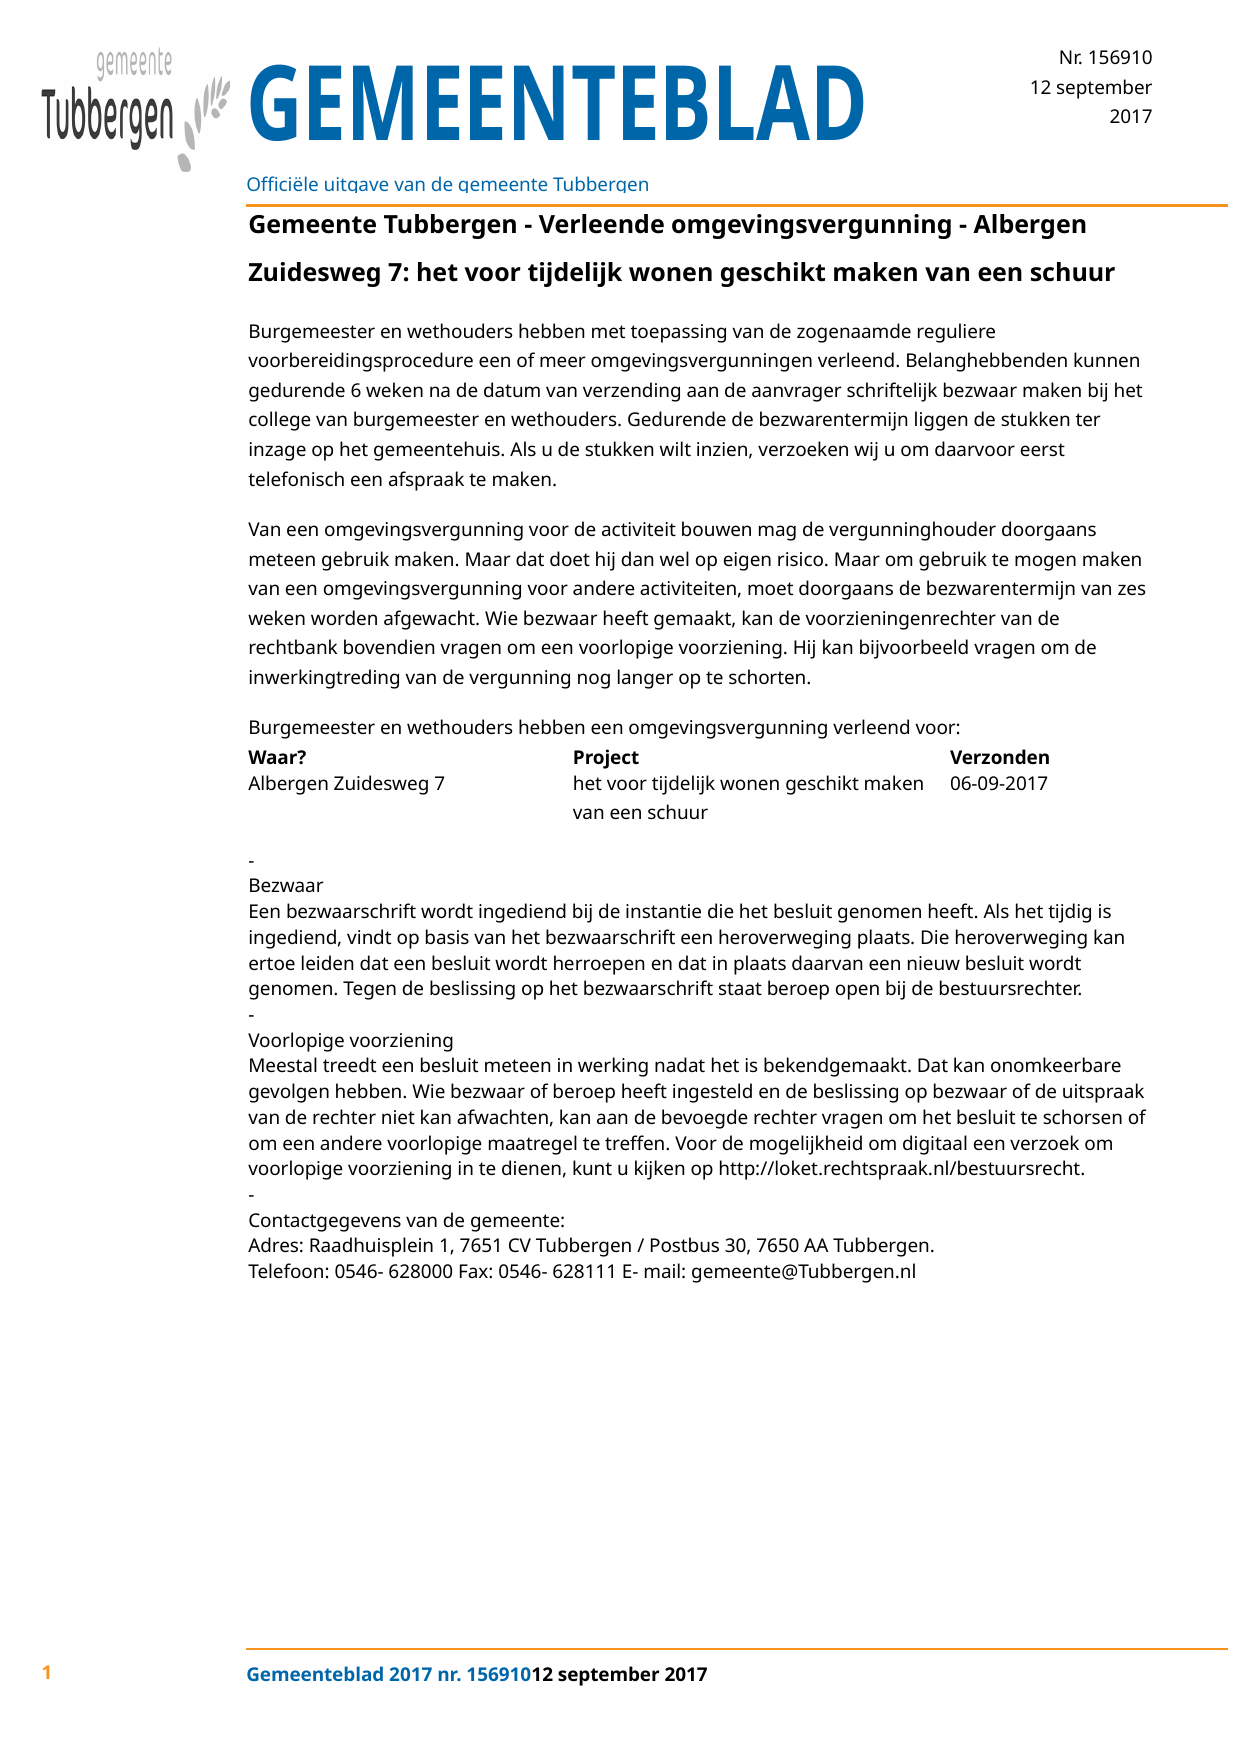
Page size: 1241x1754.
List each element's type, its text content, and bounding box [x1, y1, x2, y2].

table_cell het voor tijdelijk wonen geschikt maken van een schuur [573, 770, 950, 825]
table_cell 06-09-2017 [950, 770, 1152, 825]
table_header Waar? [248, 744, 573, 770]
text Voorlopige voorziening [248, 1027, 1152, 1053]
text Bezwaar [248, 872, 1152, 898]
picture [41, 47, 231, 172]
table_header Project [573, 744, 950, 770]
text Meestal treedt een besluit meteen in werking nadat het is bekendgemaakt. Dat kan onomkeerbare gevolgen hebben. Wie bezwaar of beroep heeft ingesteld en de beslissing op bezwaar of de uitspraak van de rechter niet kan afwachten, kan aan de bevoegde rechter vragen om het besluit te schorsen of om een andere voorlopige maatregel te treffen. Voor de mogelijkheid om digitaal een verzoek om voorlopige voorziening in te dienen, kunt u kijken op http://loket.rechtspraak.nl/bestuursrecht. [248, 1053, 1152, 1181]
text Burgemeester en wethouders hebben met toepassing van de zogenaamde reguliere voorbereidingsprocedure een of meer omgevingsvergunningen verleend. Belanghebbenden kunnen gedurende 6 weken na de datum van verzending aan de aanvrager schriftelijk bezwaar maken bij het college van burgemeester en wethouders. Gedurende de bezwarentermijn liggen de stukken ter inzage op het gemeentehuis. Als u de stukken wilt inzien, verzoeken wij u om daarvoor eerst telefonisch een afspraak te maken. [248, 318, 1152, 492]
text - [248, 847, 1152, 872]
table_cell Albergen Zuidesweg 7 [248, 770, 573, 825]
text Een bezwaarschrift wordt ingediend bij de instantie die het besluit genomen heeft. Als het tijdig is ingediend, vindt op basis van het bezwaarschrift een heroverweging plaats. Die heroverweging kan ertoe leiden dat een besluit wordt herroepen en dat in plaats daarvan een nieuw besluit wordt genomen. Tegen de beslissing op het bezwaarschrift staat beroep open bij de bestuursrechter. [248, 898, 1152, 1001]
text Van een omgevingsvergunning voor de activiteit bouwen mag de vergunninghouder doorgaans meteen gebruik maken. Maar dat doet hij dan wel op eigen risico. Maar om gebruik te mogen maken van een omgevingsvergunning voor andere activiteiten, moet doorgaans de bezwarentermijn van zes weken worden afgewacht. Wie bezwaar heeft gemaakt, kan de voorzieningenrechter van de rechtbank bovendien vragen om een voorlopige voorziening. Hij kan bijvoorbeeld vragen om de inwerkingtreding van de vergunning nog langer op te schorten. [248, 516, 1152, 690]
text Contactgegevens van de gemeente: [248, 1207, 1152, 1233]
text - [248, 1001, 1152, 1027]
text Telefoon: 0546- 628000 Fax: 0546- 628111 E- mail: gemeente@Tubbergen.nl [248, 1258, 1152, 1284]
text - [248, 1181, 1152, 1207]
text Burgemeester en wethouders hebben een omgevingsvergunning verleend voor: [248, 714, 1152, 740]
text Adres: Raadhuisplein 1, 7651 CV Tubbergen / Postbus 30, 7650 AA Tubbergen. [248, 1233, 1152, 1258]
text Gemeente Tubbergen - Verleende omgevingsvergunning - Albergen Zuidesweg 7: het voor tijdelijk wonen geschikt maken van een schuur [248, 207, 1152, 288]
table_header Verzonden [950, 744, 1152, 770]
